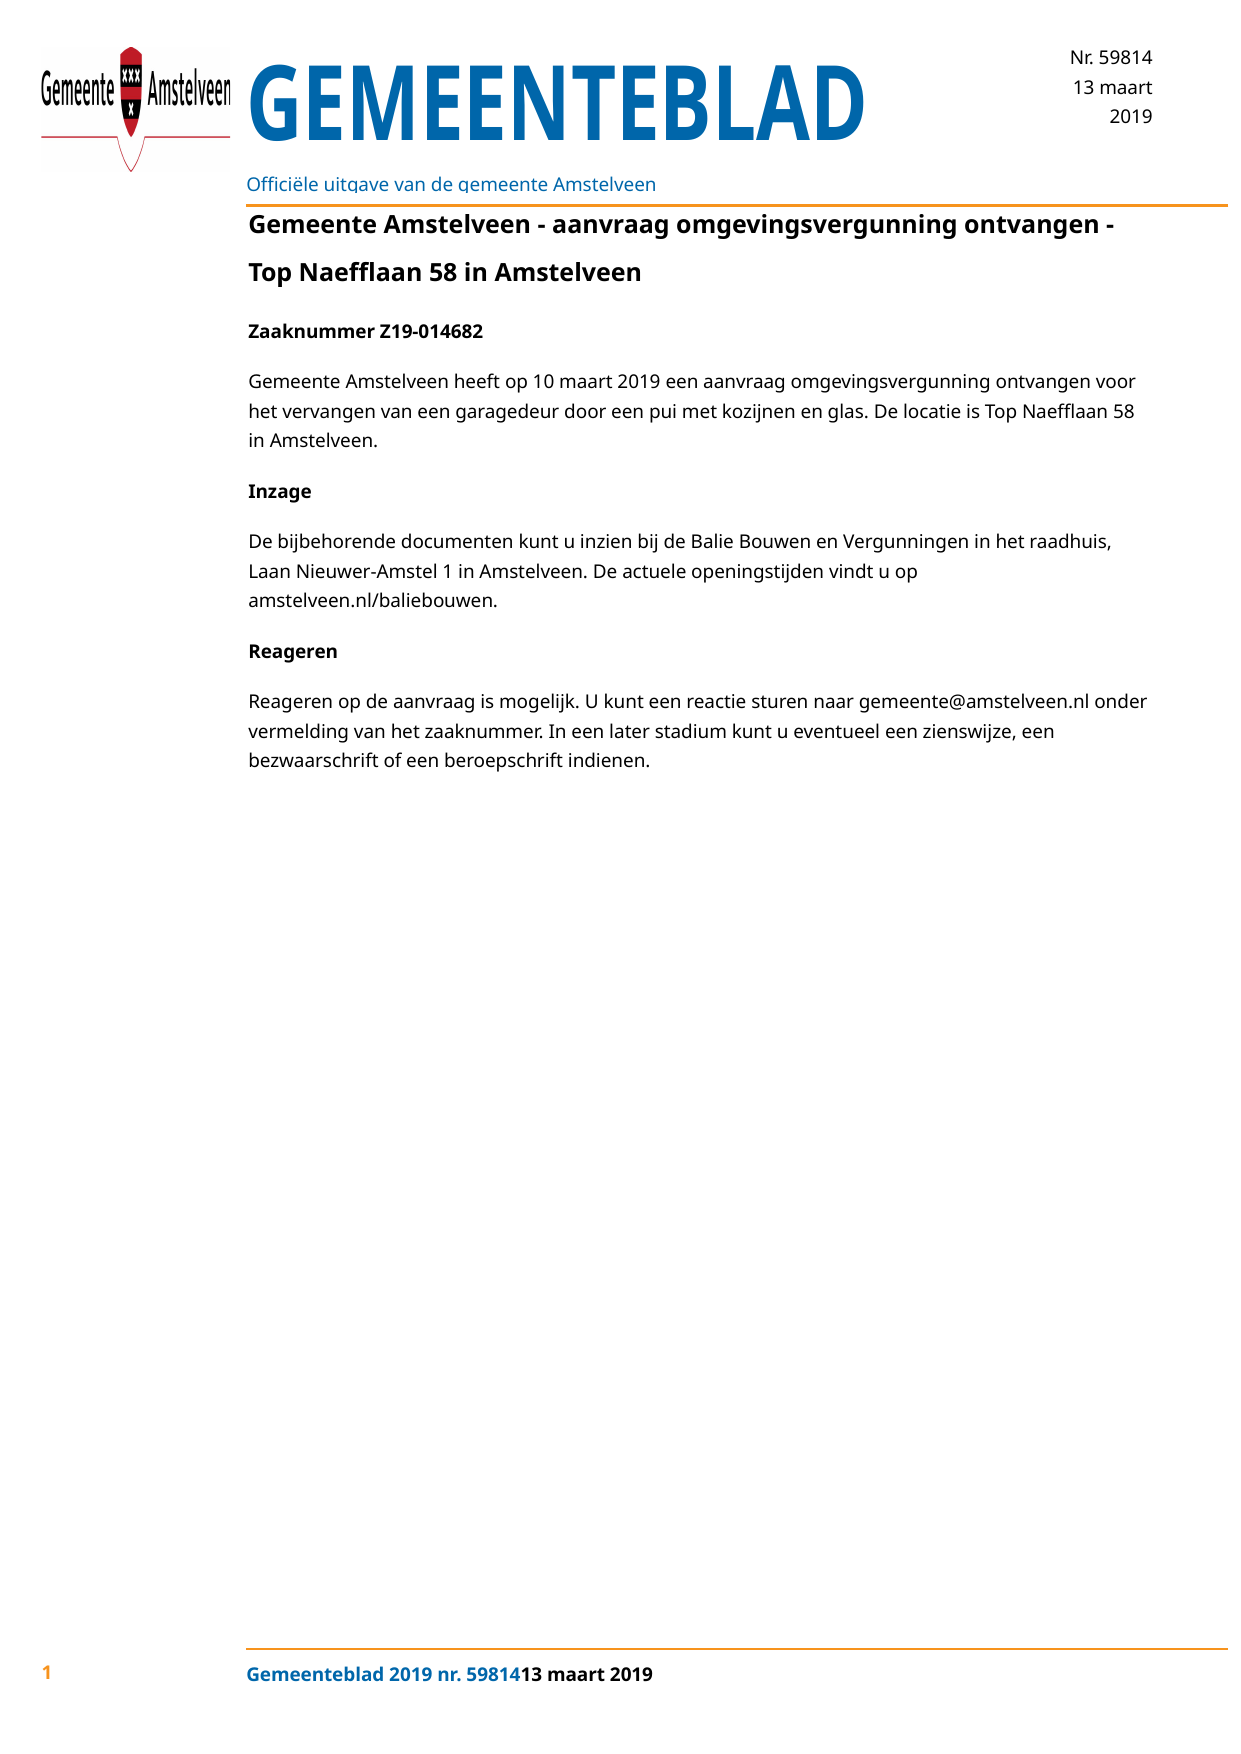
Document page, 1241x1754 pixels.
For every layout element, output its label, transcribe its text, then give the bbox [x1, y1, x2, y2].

text De bijbehorende documenten kunt u inzien bij de Balie Bouwen en Vergunningen in het raadhuis, Laan Nieuwer-Amstel 1 in Amstelveen. De actuele openingstijden vindt u op amstelveen.nl/baliebouwen. [248, 528, 1152, 613]
text Zaaknummer Z19-014682 [248, 318, 1152, 344]
text Reageren op de aanvraag is mogelijk. U kunt een reactie sturen naar gemeente@amstelveen.nl onder vermelding van het zaaknummer. In een later stadium kunt u eventueel een zienswijze, een bezwaarschrift of een beroepschrift indienen. [248, 688, 1152, 773]
picture [41, 47, 231, 172]
text Gemeente Amstelveen heeft op 10 maart 2019 een aanvraag omgevingsvergunning ontvangen voor het vervangen van een garagedeur door een pui met kozijnen en glas. De locatie is Top Naefflaan 58 in Amstelveen. [248, 368, 1152, 453]
text Gemeente Amstelveen - aanvraag omgevingsvergunning ontvangen - Top Naefflaan 58 in Amstelveen [248, 207, 1152, 288]
text Reageren [248, 638, 1152, 664]
text Inzage [248, 478, 1152, 504]
